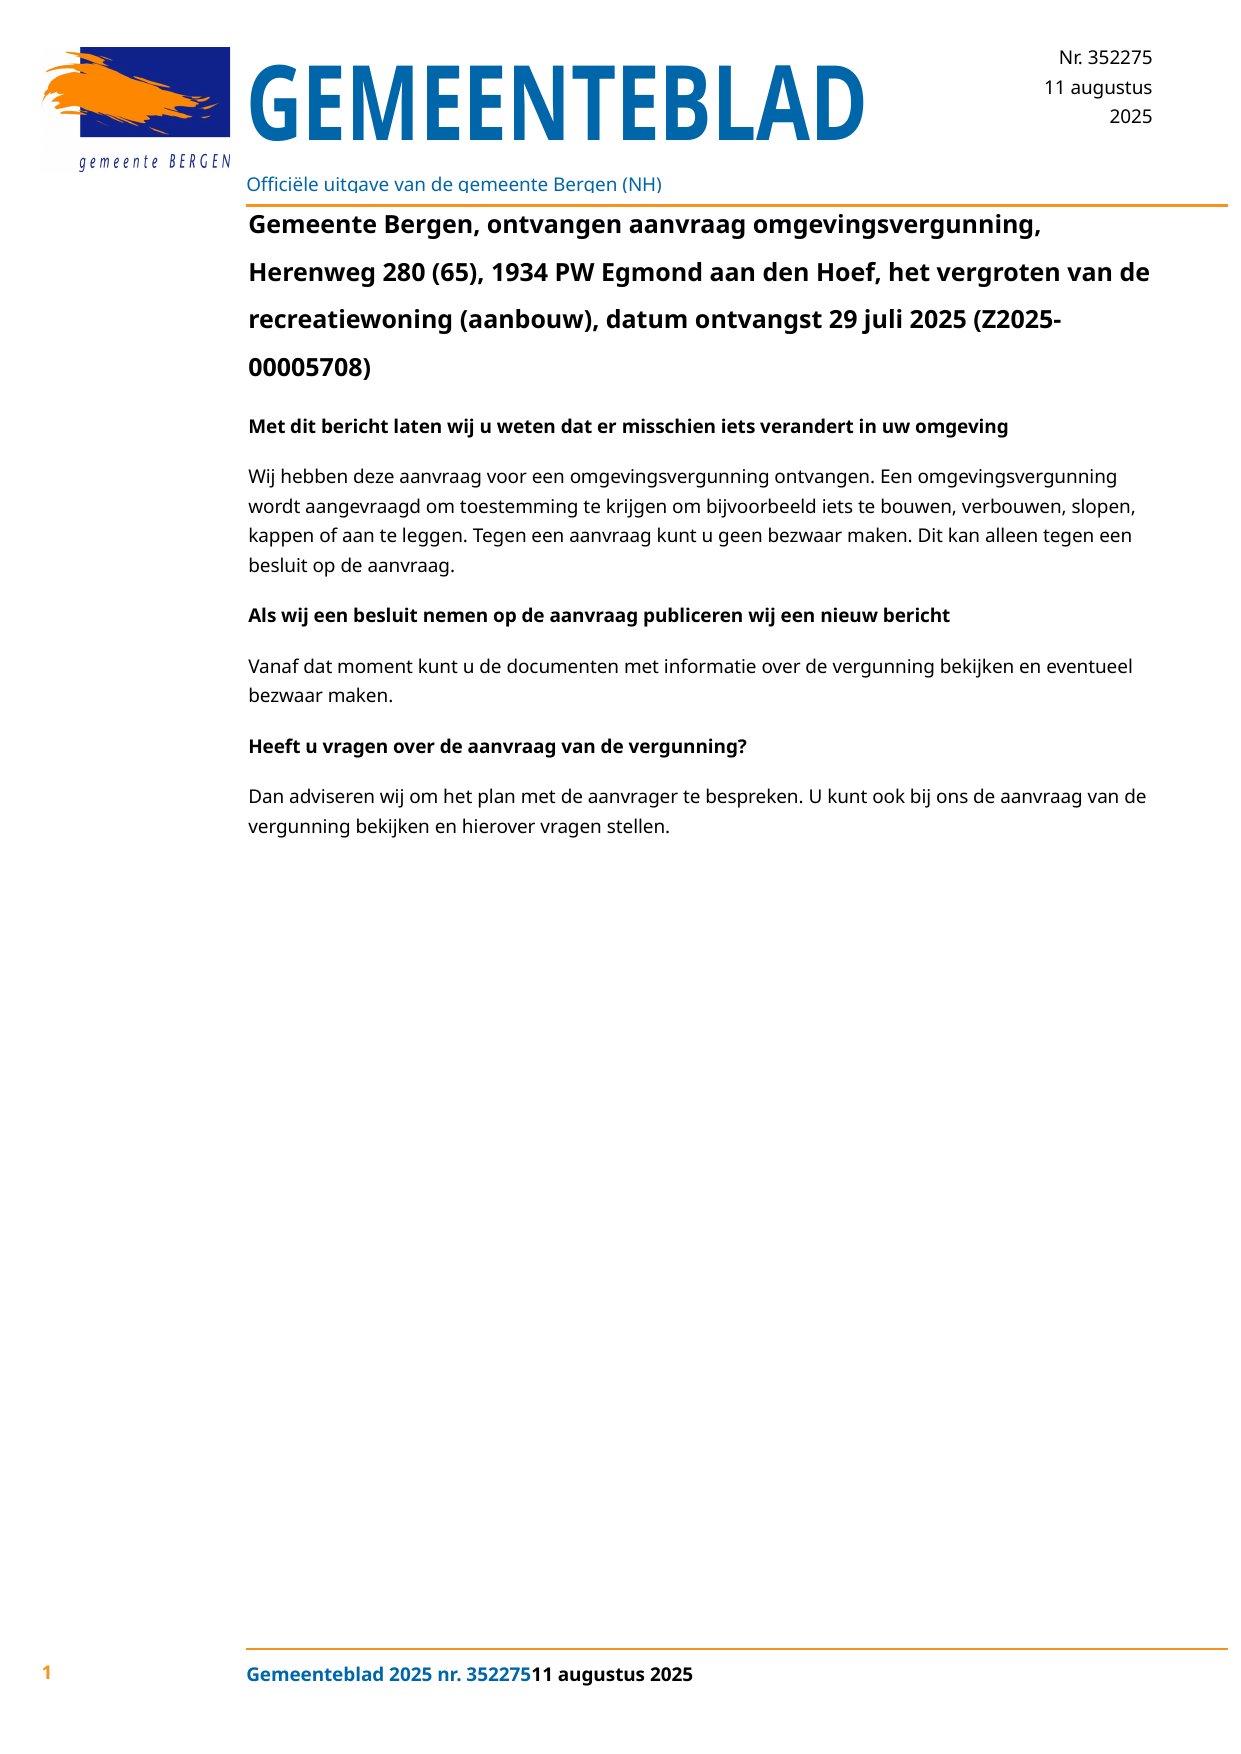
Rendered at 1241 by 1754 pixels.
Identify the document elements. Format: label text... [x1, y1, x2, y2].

text Dan adviseren wij om het plan met de aanvrager te bespreken. U kunt ook bij ons de aanvraag van de vergunning bekijken en hierover vragen stellen. [248, 783, 1152, 839]
text Vanaf dat moment kunt u de documenten met informatie over de vergunning bekijken en eventueel bezwaar maken. [248, 653, 1152, 708]
text Heeft u vragen over de aanvraag van de vergunning? [248, 733, 1152, 759]
text Wij hebben deze aanvraag voor een omgevingsvergunning ontvangen. Een omgevingsvergunning wordt aangevraagd om toestemming te krijgen om bijvoorbeeld iets te bouwen, verbouwen, slopen, kappen of aan te leggen. Tegen een aanvraag kunt u geen bezwaar maken. Dit kan alleen tegen een besluit op de aanvraag. [248, 463, 1152, 578]
text Met dit bericht laten wij u weten dat er misschien iets verandert in uw omgeving [248, 413, 1152, 439]
text Als wij een besluit nemen op de aanvraag publiceren wij een nieuw bericht [248, 603, 1152, 628]
picture [41, 47, 231, 172]
text Gemeente Bergen, ontvangen aanvraag omgevingsvergunning, Herenweg 280 (65), 1934 PW Egmond aan den Hoef, het vergroten van de recreatiewoning (aanbouw), datum ontvangst 29 juli 2025 (Z2025-00005708) [248, 207, 1152, 384]
